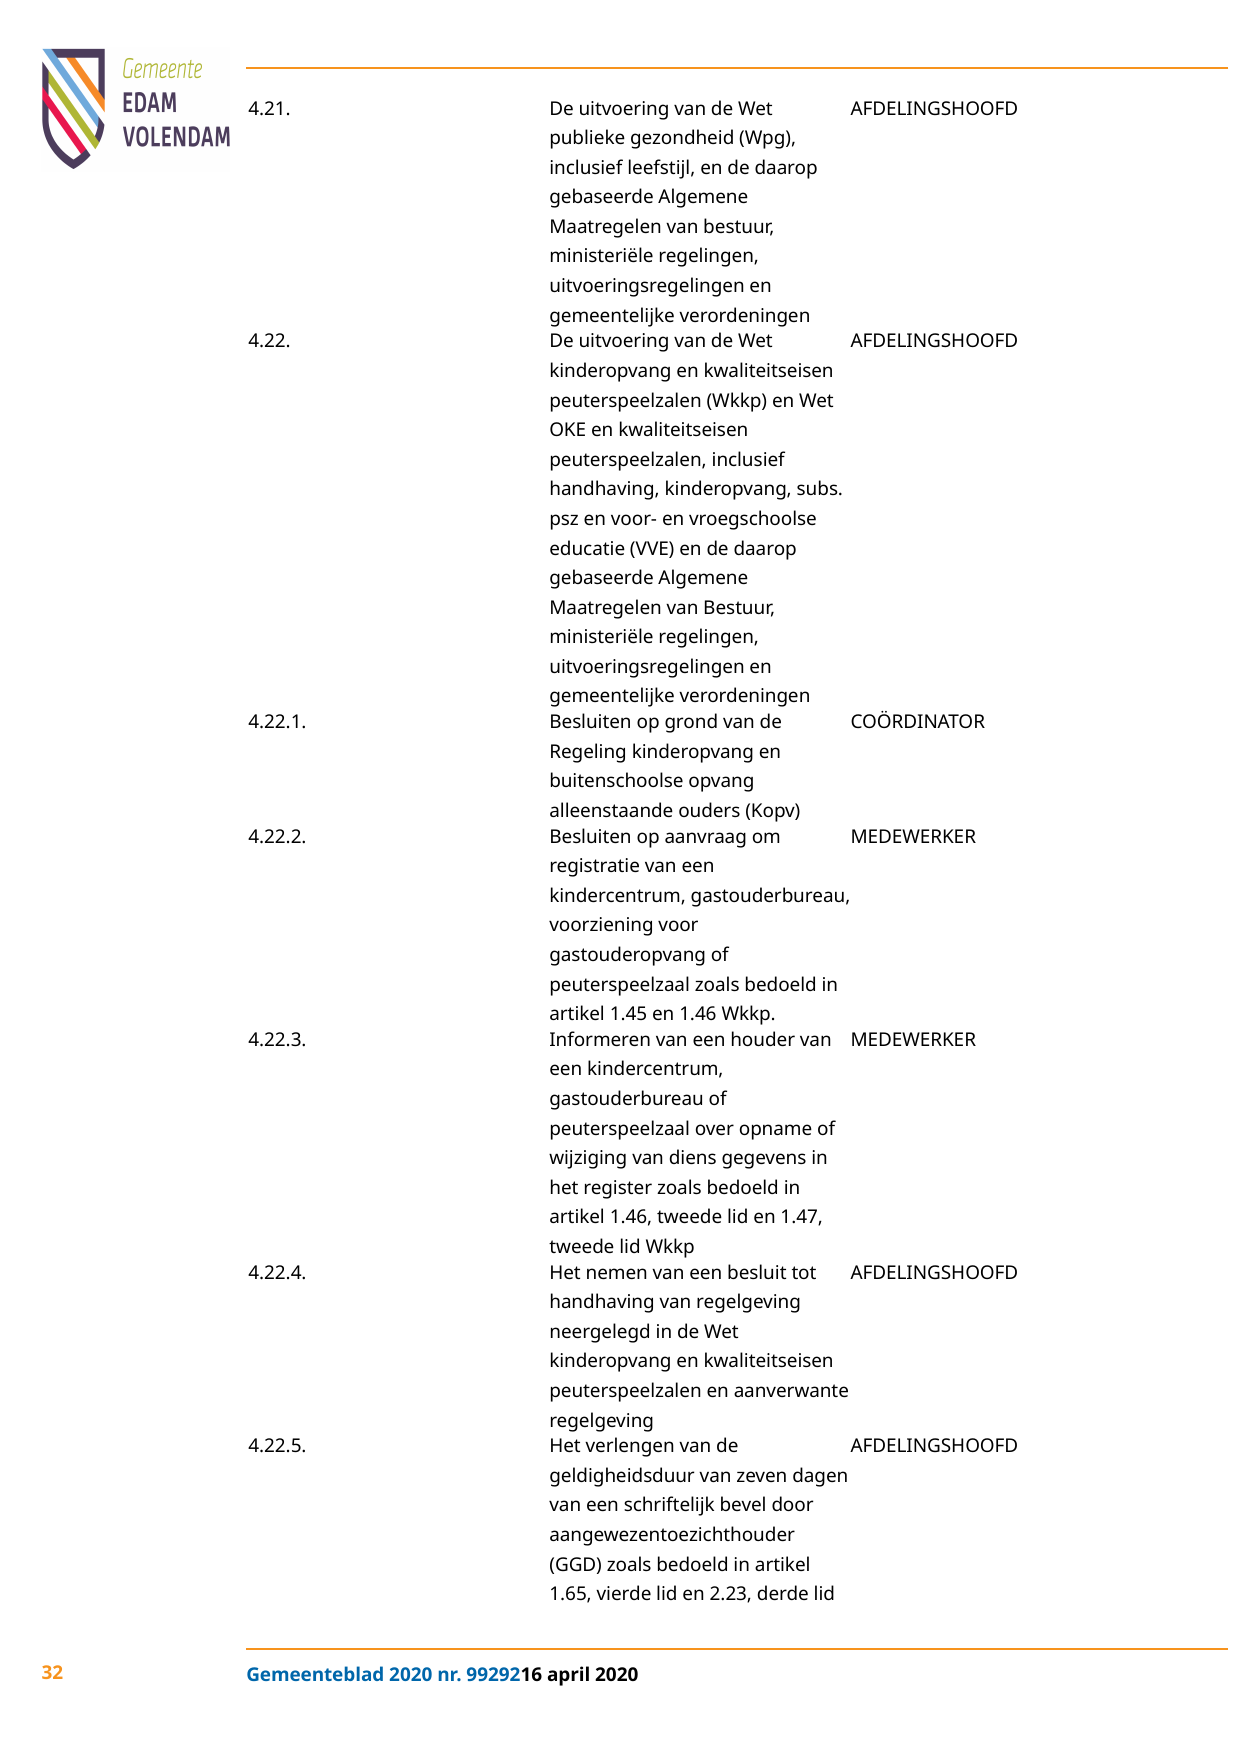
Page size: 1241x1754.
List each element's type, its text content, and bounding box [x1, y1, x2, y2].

table_cell AFDELINGSHOOFD [850, 328, 1152, 708]
table_cell AFDELINGSHOOFD [850, 1433, 1152, 1606]
table_cell COÖRDINATOR [850, 708, 1152, 823]
table_cell 4.22. [248, 328, 549, 708]
picture [41, 47, 231, 172]
table_cell Informeren van een houder van een kindercentrum, gastouderbureau of peuterspeelzaal over opname of wijziging van diens gegevens in het register zoals bedoeld in artikel 1.46, tweede lid en 1.47, tweede lid Wkkp [549, 1026, 850, 1259]
table_cell MEDEWERKER [850, 823, 1152, 1026]
table_cell AFDELINGSHOOFD [850, 95, 1152, 328]
table_cell 4.22.1. [248, 708, 549, 823]
table_cell 4.22.2. [248, 823, 549, 1026]
table_cell 4.21. [248, 95, 549, 328]
table_cell De uitvoering van de Wet publieke gezondheid (Wpg), inclusief leefstijl, en de daarop gebaseerde Algemene Maatregelen van bestuur, ministeriële regelingen, uitvoeringsregelingen en gemeentelijke verordeningen [549, 95, 850, 328]
table_cell AFDELINGSHOOFD [850, 1259, 1152, 1432]
table_cell 4.22.3. [248, 1026, 549, 1259]
table_cell Het nemen van een besluit tot handhaving van regelgeving neergelegd in de Wet kinderopvang en kwaliteitseisen peuterspeelzalen en aanverwante regelgeving [549, 1259, 850, 1432]
table_cell Het verlengen van de geldigheidsduur van zeven dagen van een schriftelijk bevel door aangewezentoezichthouder (GGD) zoals bedoeld in artikel 1.65, vierde lid en 2.23, derde lid [549, 1433, 850, 1606]
table_cell 4.22.4. [248, 1259, 549, 1432]
table_cell MEDEWERKER [850, 1026, 1152, 1259]
table_cell 4.22.5. [248, 1433, 549, 1606]
table_cell Besluiten op aanvraag om registratie van een kindercentrum, gastouderbureau, voorziening voor gastouderopvang of peuterspeelzaal zoals bedoeld in artikel 1.45 en 1.46 Wkkp. [549, 823, 850, 1026]
table_cell Besluiten op grond van de Regeling kinderopvang en buitenschoolse opvang alleenstaande ouders (Kopv) [549, 708, 850, 823]
table_cell De uitvoering van de Wet kinderopvang en kwaliteitseisen peuterspeelzalen (Wkkp) en Wet OKE en kwaliteitseisen peuterspeelzalen, inclusief handhaving, kinderopvang, subs. psz en voor- en vroegschoolse educatie (VVE) en de daarop gebaseerde Algemene Maatregelen van Bestuur, ministeriële regelingen, uitvoeringsregelingen en gemeentelijke verordeningen [549, 328, 850, 708]
